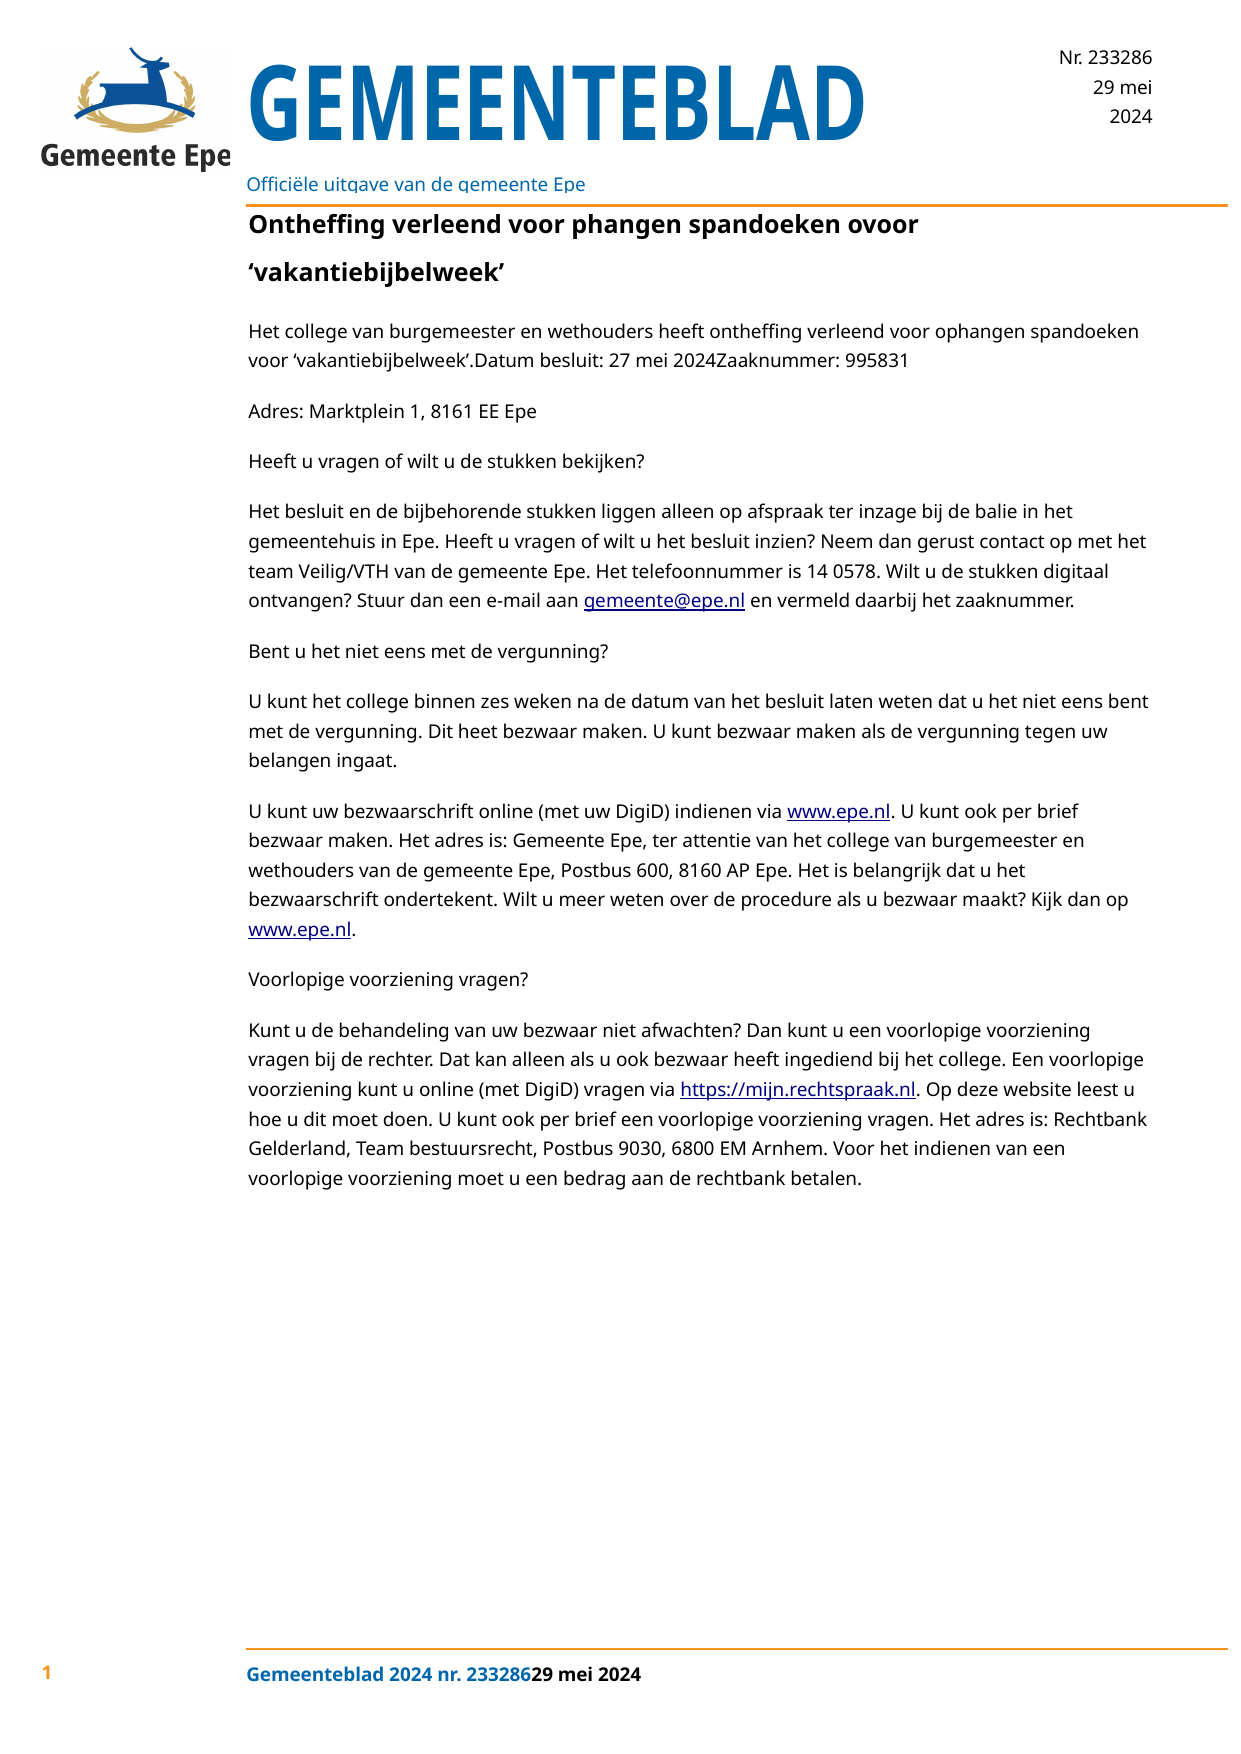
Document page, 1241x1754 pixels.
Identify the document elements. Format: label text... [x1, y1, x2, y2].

text Voorlopige voorziening vragen? [248, 967, 1152, 992]
text Het college van burgemeester en wethouders heeft ontheffing verleend voor ophangen spandoeken voor ‘vakantiebijbelweek’.Datum besluit: 27 mei 2024Zaaknummer: 995831 [248, 318, 1152, 373]
text U kunt het college binnen zes weken na de datum van het besluit laten weten dat u het niet eens bent met de vergunning. Dit heet bezwaar maken. U kunt bezwaar maken als de vergunning tegen uw belangen ingaat. [248, 688, 1152, 773]
text Bent u het niet eens met de vergunning? [248, 638, 1152, 664]
text Het besluit en de bijbehorende stukken liggen alleen op afspraak ter inzage bij de balie in het gemeentehuis in Epe. Heeft u vragen of wilt u het besluit inzien? Neem dan gerust contact op met het team Veilig/VTH van de gemeente Epe. Het telefoonnummer is 14 0578. Wilt u de stukken digitaal ontvangen? Stuur dan een e-mail aan gemeente@epe.nl en vermeld daarbij het zaaknummer. [248, 499, 1152, 613]
text Ontheffing verleend voor phangen spandoeken ovoor ‘vakantiebijbelweek’ [248, 207, 1152, 288]
text Kunt u de behandeling van uw bezwaar niet afwachten? Dan kunt u een voorlopige voorziening vragen bij de rechter. Dat kan alleen als u ook bezwaar heeft ingediend bij het college. Een voorlopige voorziening kunt u online (met DigiD) vragen via https://mijn.rechtspraak.nl. Op deze website leest u hoe u dit moet doen. U kunt ook per brief een voorlopige voorziening vragen. Het adres is: Rechtbank Gelderland, Team bestuursrecht, Postbus 9030, 6800 EM Arnhem. Voor het indienen van een voorlopige voorziening moet u een bedrag aan de rechtbank betalen. [248, 1017, 1152, 1191]
text Adres: Marktplein 1, 8161 EE Epe [248, 398, 1152, 424]
picture [41, 47, 231, 172]
text Heeft u vragen of wilt u de stukken bekijken? [248, 448, 1152, 474]
text U kunt uw bezwaarschrift online (met uw DigiD) indienen via www.epe.nl. U kunt ook per brief bezwaar maken. Het adres is: Gemeente Epe, ter attentie van het college van burgemeester en wethouders van de gemeente Epe, Postbus 600, 8160 AP Epe. Het is belangrijk dat u het bezwaarschrift ondertekent. Wilt u meer weten over de procedure als u bezwaar maakt? Kijk dan op www.epe.nl. [248, 798, 1152, 942]
